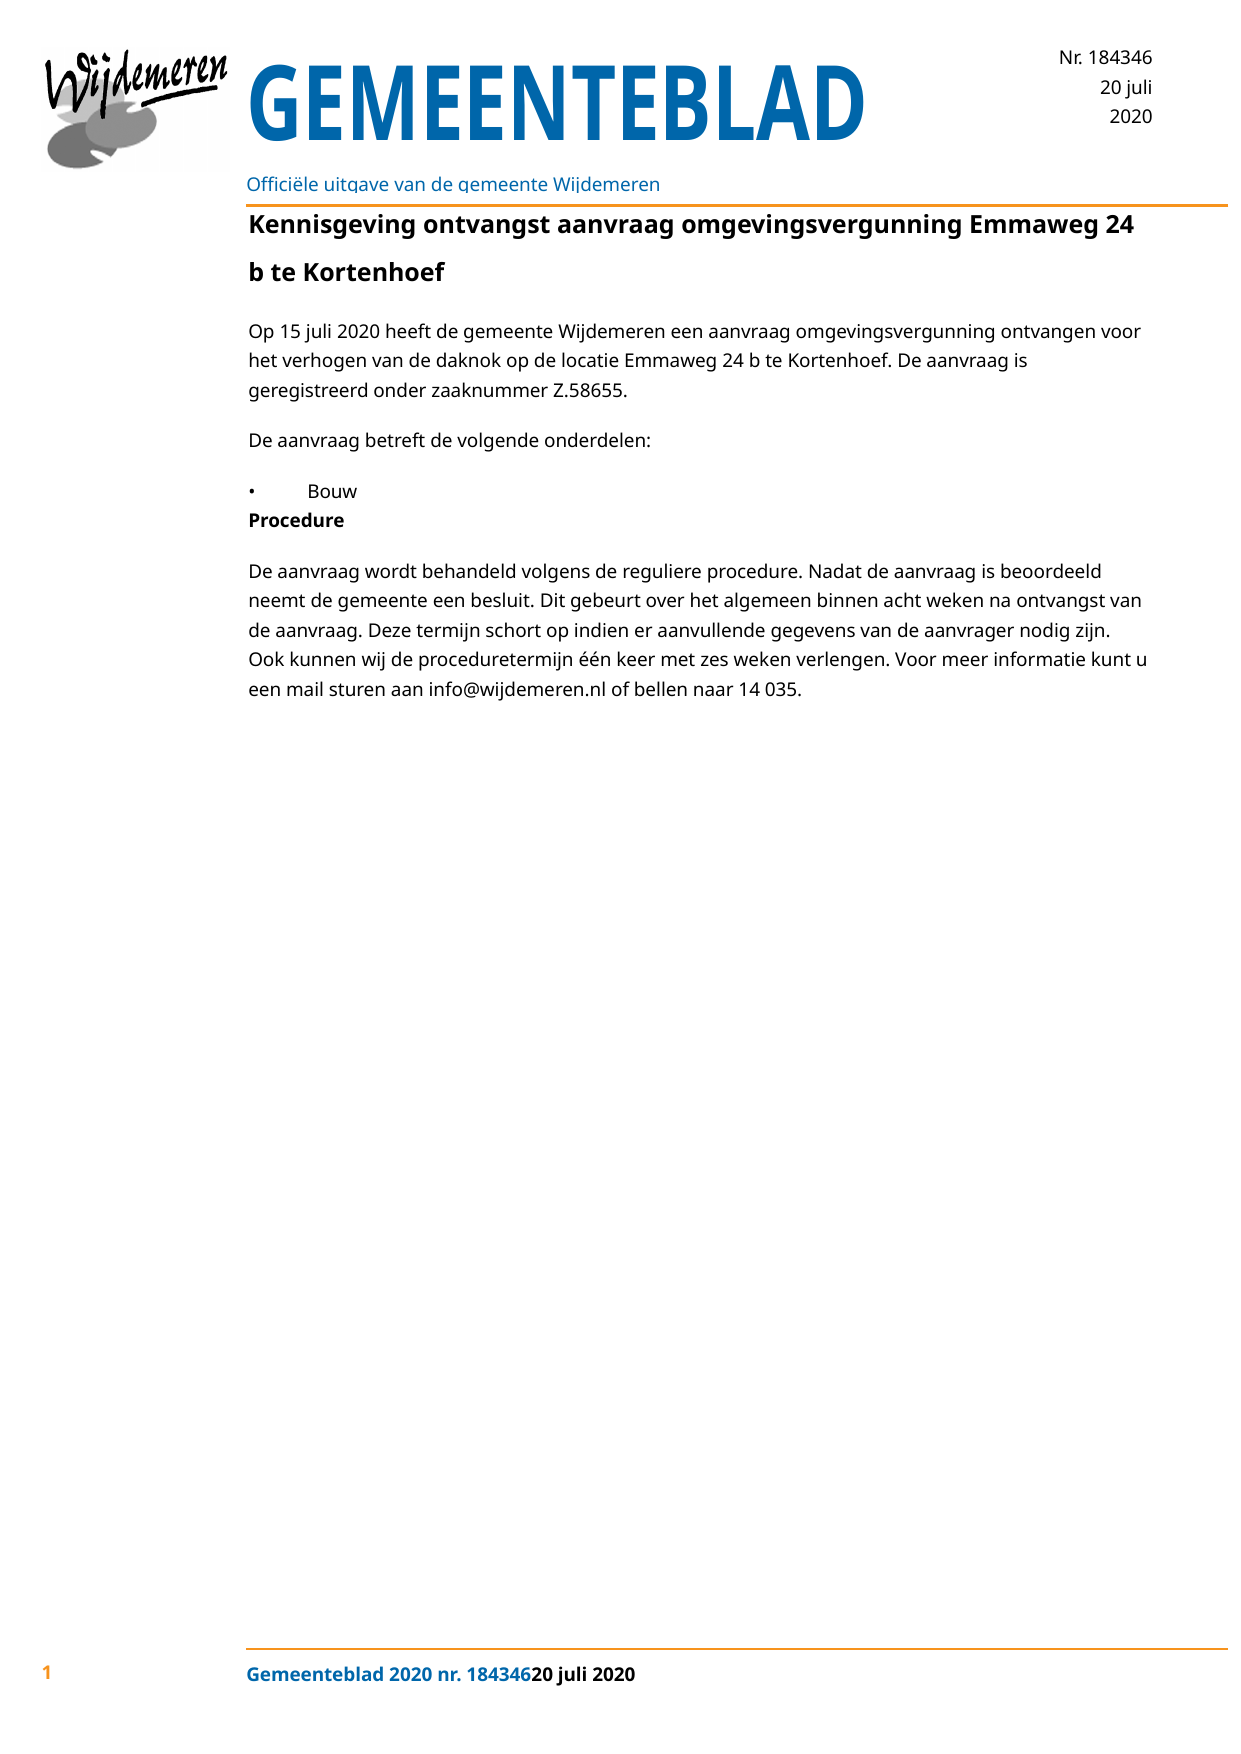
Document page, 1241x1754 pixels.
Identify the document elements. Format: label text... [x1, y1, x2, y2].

text Procedure [248, 507, 1152, 533]
text Kennisgeving ontvangst aanvraag omgevingsvergunning Emmaweg 24 b te Kortenhoef [248, 207, 1152, 288]
text Op 15 juli 2020 heeft de gemeente Wijdemeren een aanvraag omgevingsvergunning ontvangen voor het verhogen van de daknok op de locatie Emmaweg 24 b te Kortenhoef. De aanvraag is geregistreerd onder zaaknummer Z.58655. [248, 318, 1152, 403]
picture [41, 47, 231, 172]
text De aanvraag wordt behandeld volgens de reguliere procedure. Nadat de aanvraag is beoordeeld neemt de gemeente een besluit. Dit gebeurt over het algemeen binnen acht weken na ontvangst van de aanvraag. Deze termijn schort op indien er aanvullende gegevens van de aanvrager nodig zijn. Ook kunnen wij de proceduretermijn één keer met zes weken verlengen. Voor meer informatie kunt u een mail sturen aan info@wijdemeren.nl of bellen naar 14 035. [248, 558, 1152, 702]
list Bouw [248, 478, 1152, 504]
text De aanvraag betreft de volgende onderdelen: [248, 427, 1152, 453]
